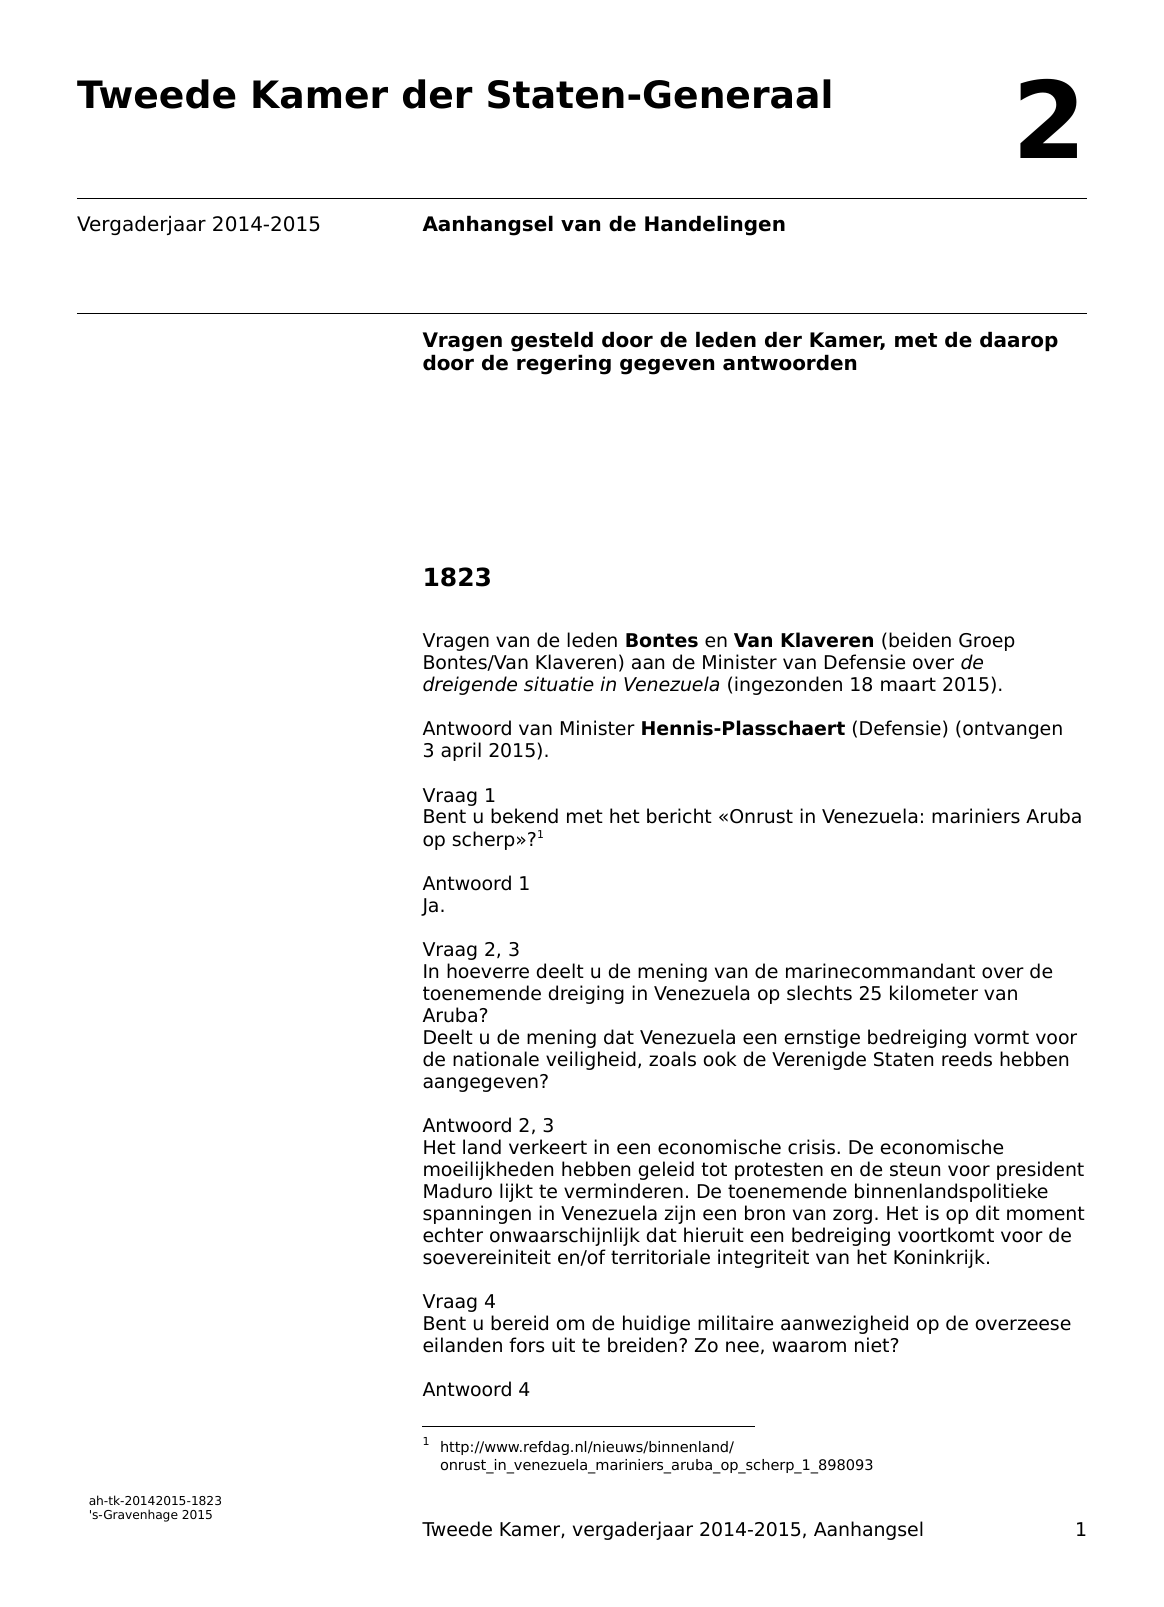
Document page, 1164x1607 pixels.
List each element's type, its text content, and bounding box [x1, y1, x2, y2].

table_header Tweede Kamer der Staten-Generaal [77, 59, 886, 198]
text Bent u bereid om de huidige militaire aanwezigheid op de overzeese eilanden fors uit te breiden? Zo nee, waarom niet? [422, 1313, 1087, 1357]
table_cell Vragen gesteld door de leden der Kamer, met de daarop door de regering gegeven antwoorden [422, 314, 1087, 375]
text Bent u bekend met het bericht «Onrust in Venezuela: mariniers Aruba op scherp»? [422, 806, 1087, 850]
text Antwoord 1 [422, 873, 1087, 894]
text Vraag 4 [422, 1291, 1087, 1313]
table_cell Aanhangsel van de Handelingen [422, 199, 1087, 313]
text Antwoord 2, 3 [422, 1115, 1087, 1137]
text Vraag 2, 3 [422, 939, 1087, 961]
text 1823 [422, 563, 1087, 592]
text In hoeverre deelt u de mening van de marinecommandant over de toenemende dreiging in Venezuela op slechts 25 kilometer van Aruba? [422, 961, 1087, 1027]
text ah-tk-20142015-1823 [88, 1494, 323, 1508]
table_header 2 [886, 59, 1087, 198]
text Het land verkeert in een economische crisis. De economische moeilijkheden hebben geleid tot protesten en de steun voor president Maduro lijkt te verminderen. De toenemende binnenlandspolitieke spanningen in Venezuela zijn een bron van zorg. Het is op dit moment echter onwaarschijnlijk dat hieruit een bedreiging voortkomt voor de soevereiniteit en/of territoriale integriteit van het Koninkrijk. [422, 1137, 1087, 1269]
text Deelt u de mening dat Venezuela een ernstige bedreiging vormt voor de nationale veiligheid, zoals ook de Verenigde Staten reeds hebben aangegeven? [422, 1027, 1087, 1093]
text 's-Gravenhage 2015 [88, 1508, 323, 1522]
text Antwoord van Minister Hennis-Plasschaert (Defensie) (ontvangen 3 april 2015). [422, 718, 1087, 762]
text Vraag 1 [422, 784, 1087, 806]
text http://www.refdag.nl/nieuws/binnenland/onrust_in_venezuela_mariniers_aruba_op_scherp_1_898093 [422, 1435, 1087, 1474]
text Vragen van de leden Bontes en Van Klaveren (beiden Groep Bontes/Van Klaveren) aan de Minister van Defensie over de dreigende situatie in Venezuela (ingezonden 18 maart 2015). [422, 630, 1087, 696]
text Ja. [422, 894, 1087, 917]
table_cell Vergaderjaar 2014-2015 [77, 199, 422, 313]
table_cell [77, 314, 422, 375]
text Antwoord 4 [422, 1379, 1087, 1401]
